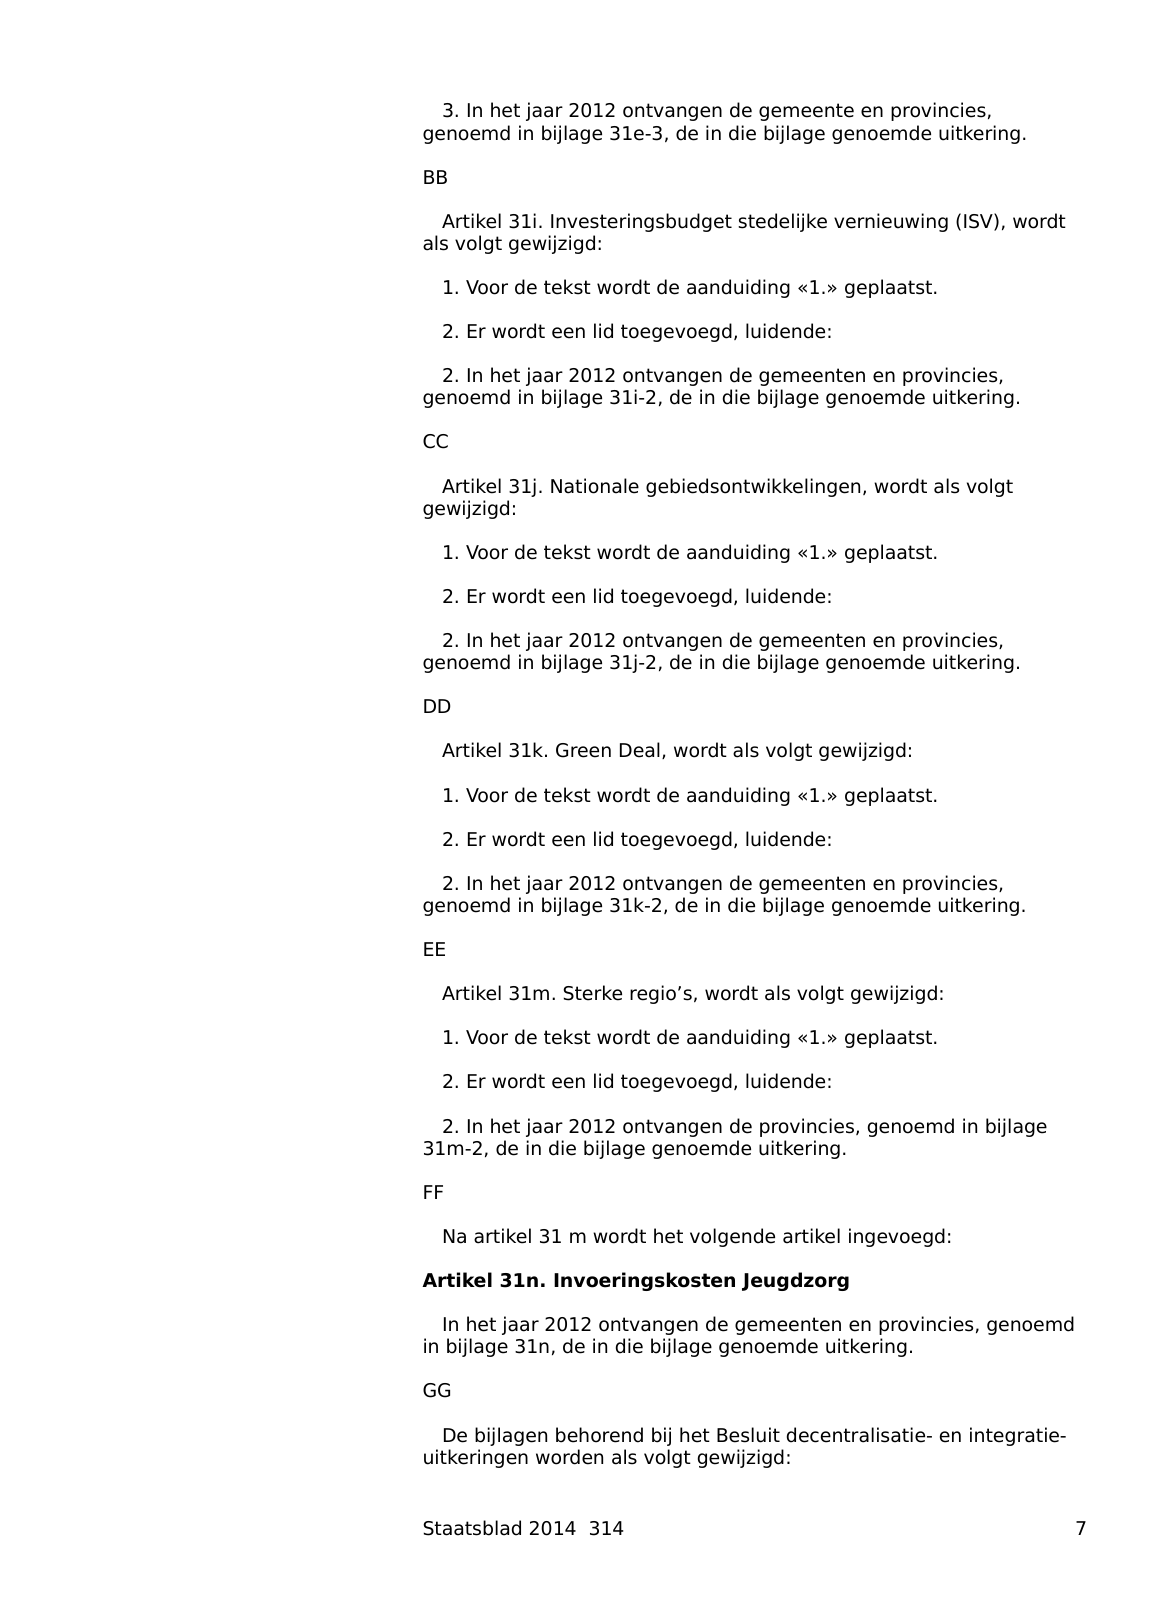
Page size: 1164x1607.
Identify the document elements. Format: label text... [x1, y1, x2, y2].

text Artikel 31m. Sterke regio’s, wordt als volgt gewijzigd: [422, 983, 1087, 1005]
text 2. In het jaar 2012 ontvangen de gemeenten en provincies, genoemd in bijlage 31i-2, de in die bijlage genoemde uitkering. [422, 365, 1087, 409]
text 1. Voor de tekst wordt de aanduiding «1.» geplaatst. [422, 784, 1087, 806]
text EE [422, 939, 1087, 961]
text 2. In het jaar 2012 ontvangen de provincies, genoemd in bijlage 31m-2, de in die bijlage genoemde uitkering. [422, 1116, 1087, 1159]
text 1. Voor de tekst wordt de aanduiding «1.» geplaatst. [422, 1027, 1087, 1049]
text Artikel 31i. Investeringsbudget stedelijke vernieuwing (ISV), wordt als volgt gewijzigd: [422, 211, 1087, 255]
text 1. Voor de tekst wordt de aanduiding «1.» geplaatst. [422, 542, 1087, 564]
text GG [422, 1380, 1087, 1402]
text Artikel 31j. Nationale gebiedsontwikkelingen, wordt als volgt gewijzigd: [422, 476, 1087, 519]
text 2. Er wordt een lid toegevoegd, luidende: [422, 829, 1087, 851]
text Na artikel 31 m wordt het volgende artikel ingevoegd: [422, 1226, 1087, 1248]
text 2. Er wordt een lid toegevoegd, luidende: [422, 1071, 1087, 1093]
text 2. Er wordt een lid toegevoegd, luidende: [422, 321, 1087, 343]
text Artikel 31k. Green Deal, wordt als volgt gewijzigd: [422, 740, 1087, 762]
text De bijlagen behorend bij het Besluit decentralisatie- en integratie-uitkeringen worden als volgt gewijzigd: [422, 1424, 1087, 1468]
text 3. In het jaar 2012 ontvangen de gemeente en provincies, genoemd in bijlage 31e-3, de in die bijlage genoemde uitkering. [422, 100, 1087, 144]
text In het jaar 2012 ontvangen de gemeenten en provincies, genoemd in bijlage 31n, de in die bijlage genoemde uitkering. [422, 1314, 1087, 1358]
subtitle Artikel 31n. Invoeringskosten Jeugdzorg [422, 1270, 1087, 1292]
text BB [422, 167, 1087, 188]
text 1. Voor de tekst wordt de aanduiding «1.» geplaatst. [422, 277, 1087, 299]
text 2. In het jaar 2012 ontvangen de gemeenten en provincies, genoemd in bijlage 31j-2, de in die bijlage genoemde uitkering. [422, 630, 1087, 674]
text 2. Er wordt een lid toegevoegd, luidende: [422, 586, 1087, 608]
text FF [422, 1182, 1087, 1204]
text CC [422, 431, 1087, 453]
text 2. In het jaar 2012 ontvangen de gemeenten en provincies, genoemd in bijlage 31k-2, de in die bijlage genoemde uitkering. [422, 873, 1087, 917]
text DD [422, 696, 1087, 718]
